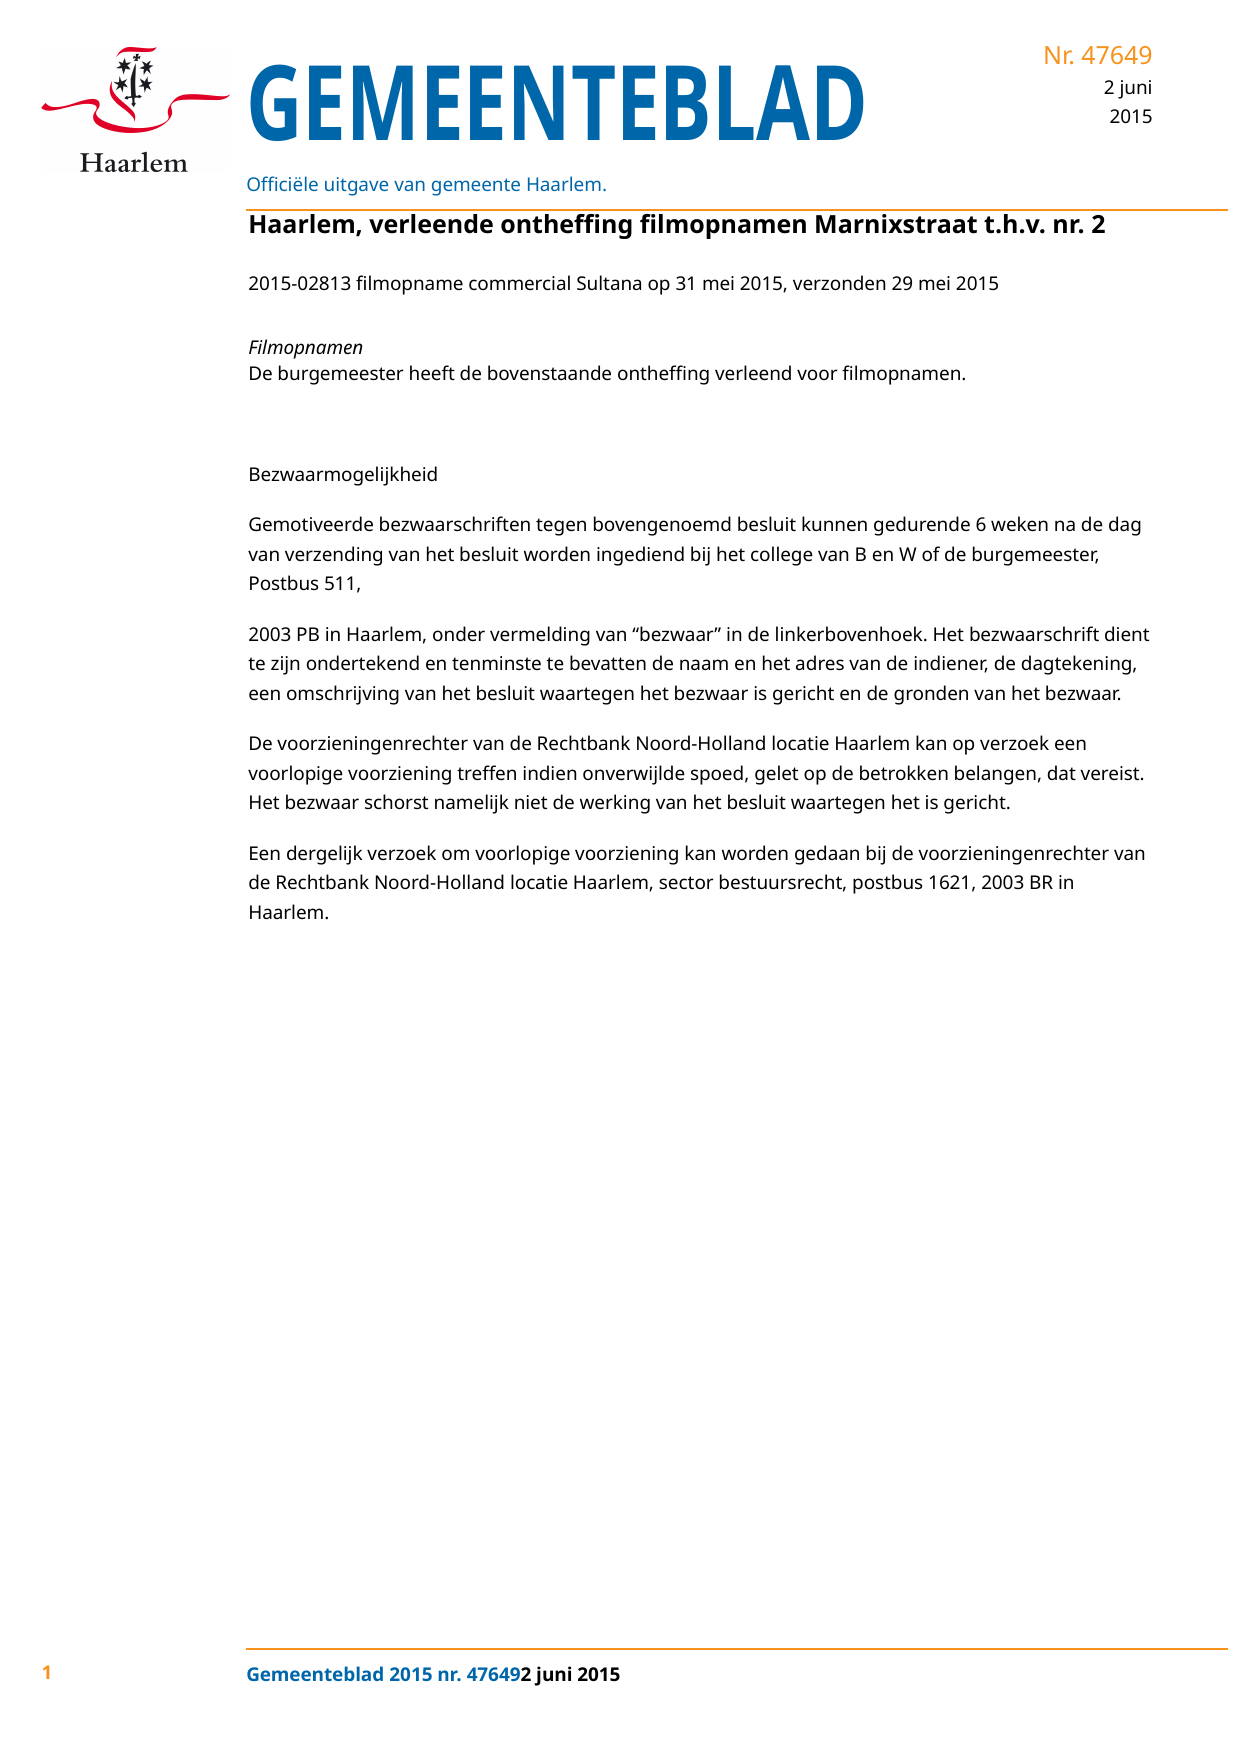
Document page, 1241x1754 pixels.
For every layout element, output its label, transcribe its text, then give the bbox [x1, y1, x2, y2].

picture [41, 47, 231, 172]
text Haarlem, verleende ontheffing filmopnamen Marnixstraat t.h.v. nr. 2 [248, 211, 1152, 241]
text 2003 PB in Haarlem, onder vermelding van “bezwaar” in de linkerbovenhoek. Het bezwaarschrift dient te zijn ondertekend en tenminste te bevatten de naam en het adres van de indiener, de dagtekening, een omschrijving van het besluit waartegen het bezwaar is gericht en de gronden van het bezwaar. [248, 621, 1152, 706]
text De voorzieningenrechter van de Rechtbank Noord-Holland locatie Haarlem kan op verzoek een voorlopige voorziening treffen indien onverwijlde spoed, gelet op de betrokken belangen, dat vereist. Het bezwaar schorst namelijk niet de werking van het besluit waartegen het is gericht. [248, 730, 1152, 815]
text Een dergelijk verzoek om voorlopige voorziening kan worden gedaan bij de voorzieningenrechter van de Rechtbank Noord-Holland locatie Haarlem, sector bestuursrecht, postbus 1621, 2003 BR in Haarlem. [248, 840, 1152, 925]
text Gemotiveerde bezwaarschriften tegen bovengenoemd besluit kunnen gedurende 6 weken na de dag van verzending van het besluit worden ingediend bij het college van B en W of de burgemeester, Postbus 511, [248, 511, 1152, 596]
text De burgemeester heeft de bovenstaande ontheffing verleend voor filmopnamen. [248, 360, 1152, 386]
text Filmopnamen [248, 334, 1152, 360]
text 2015-02813 filmopname commercial Sultana op 31 mei 2015, verzonden 29 mei 2015 [248, 270, 1152, 296]
text Bezwaarmogelijkheid [248, 461, 1152, 487]
